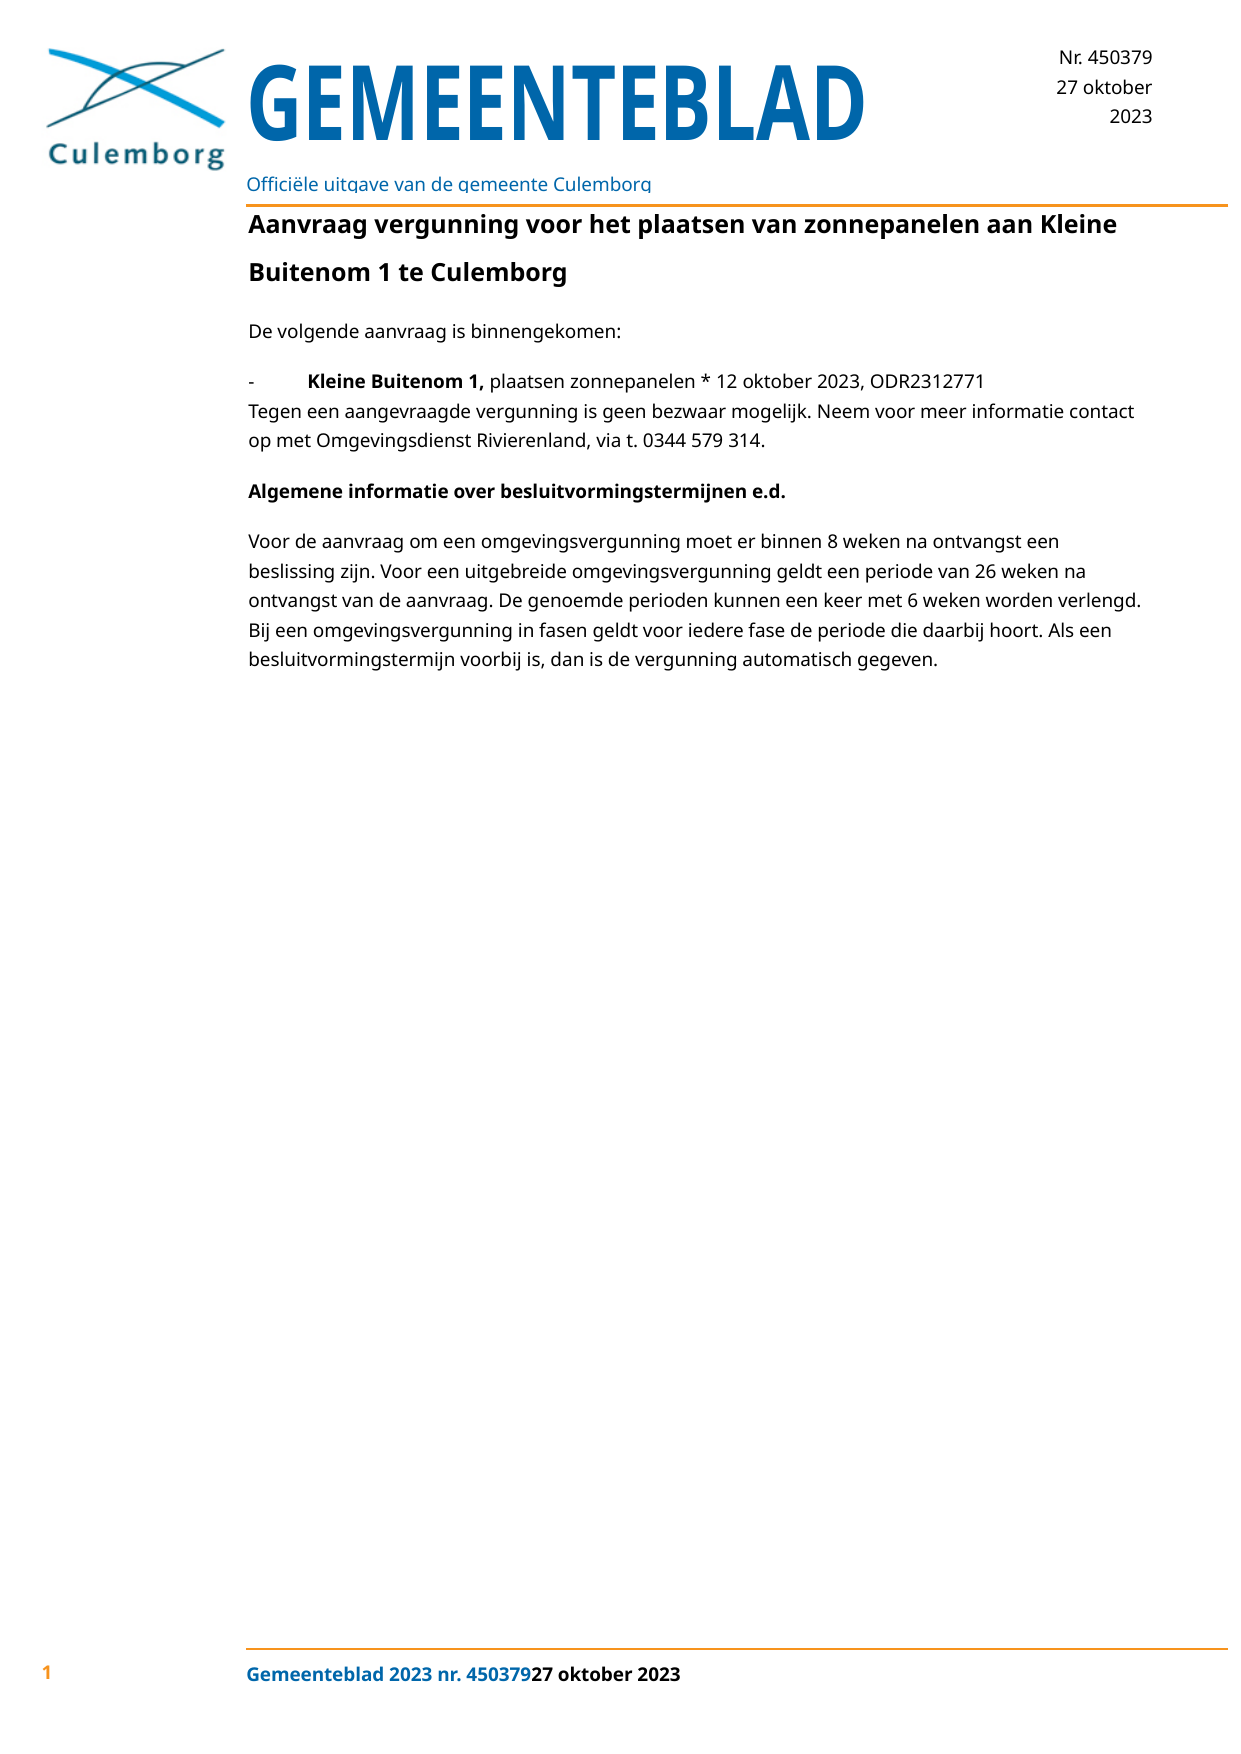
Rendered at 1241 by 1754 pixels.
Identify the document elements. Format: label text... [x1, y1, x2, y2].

text Voor de aanvraag om een omgevingsvergunning moet er binnen 8 weken na ontvangst een beslissing zijn. Voor een uitgebreide omgevingsvergunning geldt een periode van 26 weken na ontvangst van de aanvraag. De genoemde perioden kunnen een keer met 6 weken worden verlengd. Bij een omgevingsvergunning in fasen geldt voor iedere fase de periode die daarbij hoort. Als een besluitvormingstermijn voorbij is, dan is de vergunning automatisch gegeven. [248, 528, 1152, 672]
text Algemene informatie over besluitvormingstermijnen e.d. [248, 478, 1152, 504]
picture [41, 47, 231, 172]
text De volgende aanvraag is binnengekomen: [248, 318, 1152, 344]
list Kleine Buitenom 1, plaatsen zonnepanelen * 12 oktober 2023, ODR2312771 [248, 368, 1152, 394]
text Aanvraag vergunning voor het plaatsen van zonnepanelen aan Kleine Buitenom 1 te Culemborg [248, 207, 1152, 288]
text Tegen een aangevraagde vergunning is geen bezwaar mogelijk. Neem voor meer informatie contact op met Omgevingsdienst Rivierenland, via t. 0344 579 314. [248, 398, 1152, 453]
